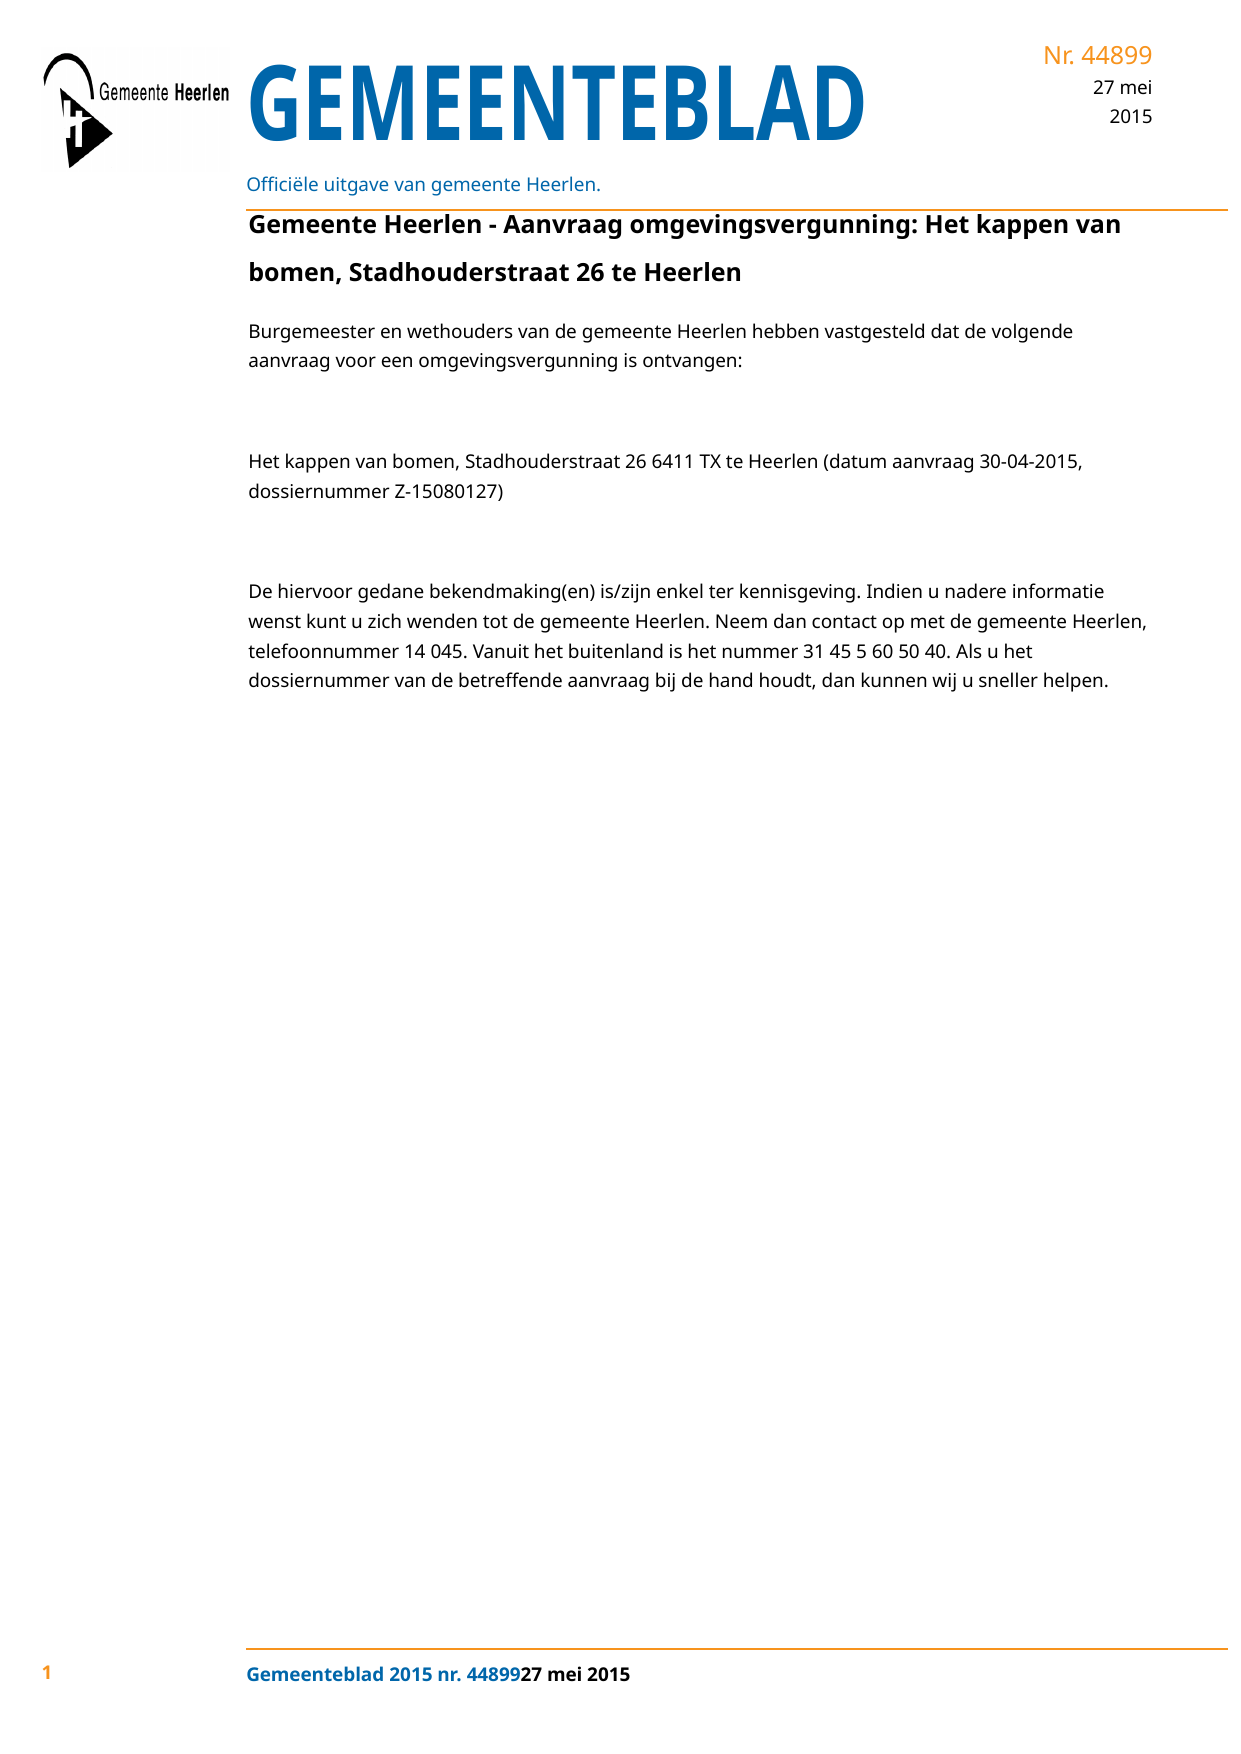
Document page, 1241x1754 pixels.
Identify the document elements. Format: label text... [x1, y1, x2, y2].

text Burgemeester en wethouders van de gemeente Heerlen hebben vastgesteld dat de volgende aanvraag voor een omgevingsvergunning is ontvangen: [248, 318, 1152, 373]
text Het kappen van bomen, Stadhouderstraat 26 6411 TX te Heerlen (datum aanvraag 30-04-2015, dossiernummer Z-15080127) [248, 448, 1152, 504]
text Gemeente Heerlen - Aanvraag omgevingsvergunning: Het kappen van bomen, Stadhouderstraat 26 te Heerlen [248, 211, 1152, 288]
picture [41, 47, 231, 172]
text De hiervoor gedane bekendmaking(en) is/zijn enkel ter kennisgeving. Indien u nadere informatie wenst kunt u zich wenden tot de gemeente Heerlen. Neem dan contact op met de gemeente Heerlen, telefoonnummer 14 045. Vanuit het buitenland is het nummer 31 45 5 60 50 40. Als u het dossiernummer van de betreffende aanvraag bij de hand houdt, dan kunnen wij u sneller helpen. [248, 579, 1152, 693]
